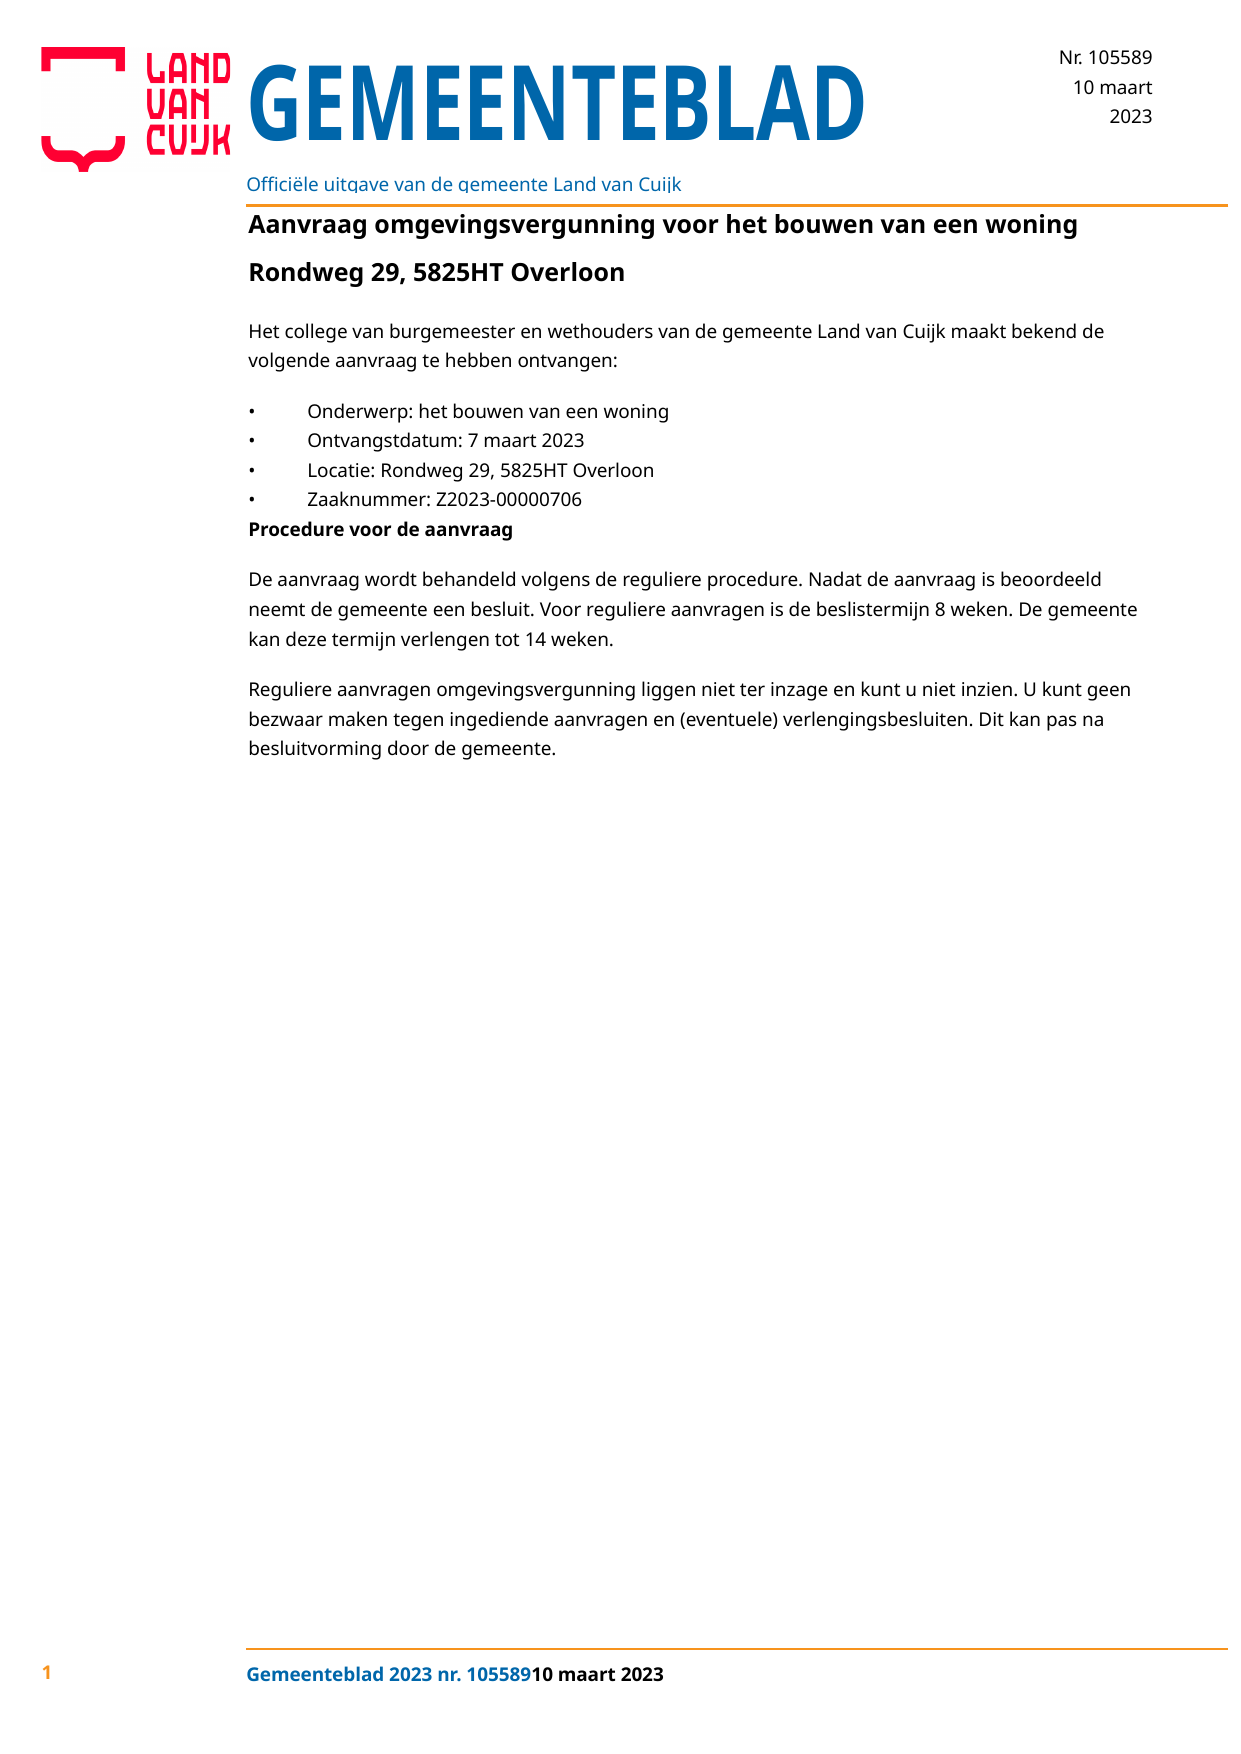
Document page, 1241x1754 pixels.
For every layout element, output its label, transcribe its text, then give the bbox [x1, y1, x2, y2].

text Het college van burgemeester en wethouders van de gemeente Land van Cuijk maakt bekend de volgende aanvraag te hebben ontvangen: [248, 318, 1152, 373]
list Onderwerp: het bouwen van een woning [248, 398, 1152, 424]
list Locatie: Rondweg 29, 5825HT Overloon [248, 457, 1152, 483]
text Aanvraag omgevingsvergunning voor het bouwen van een woning Rondweg 29, 5825HT Overloon [248, 207, 1152, 288]
list Ontvangstdatum: 7 maart 2023 [248, 427, 1152, 453]
text Procedure voor de aanvraag [248, 516, 1152, 542]
picture [41, 47, 231, 172]
text De aanvraag wordt behandeld volgens de reguliere procedure. Nadat de aanvraag is beoordeeld neemt de gemeente een besluit. Voor reguliere aanvragen is de beslistermijn 8 weken. De gemeente kan deze termijn verlengen tot 14 weken. [248, 567, 1152, 652]
list Zaaknummer: Z2023-00000706 [248, 487, 1152, 512]
text Reguliere aanvragen omgevingsvergunning liggen niet ter inzage en kunt u niet inzien. U kunt geen bezwaar maken tegen ingediende aanvragen en (eventuele) verlengingsbesluiten. Dit kan pas na besluitvorming door de gemeente. [248, 676, 1152, 761]
